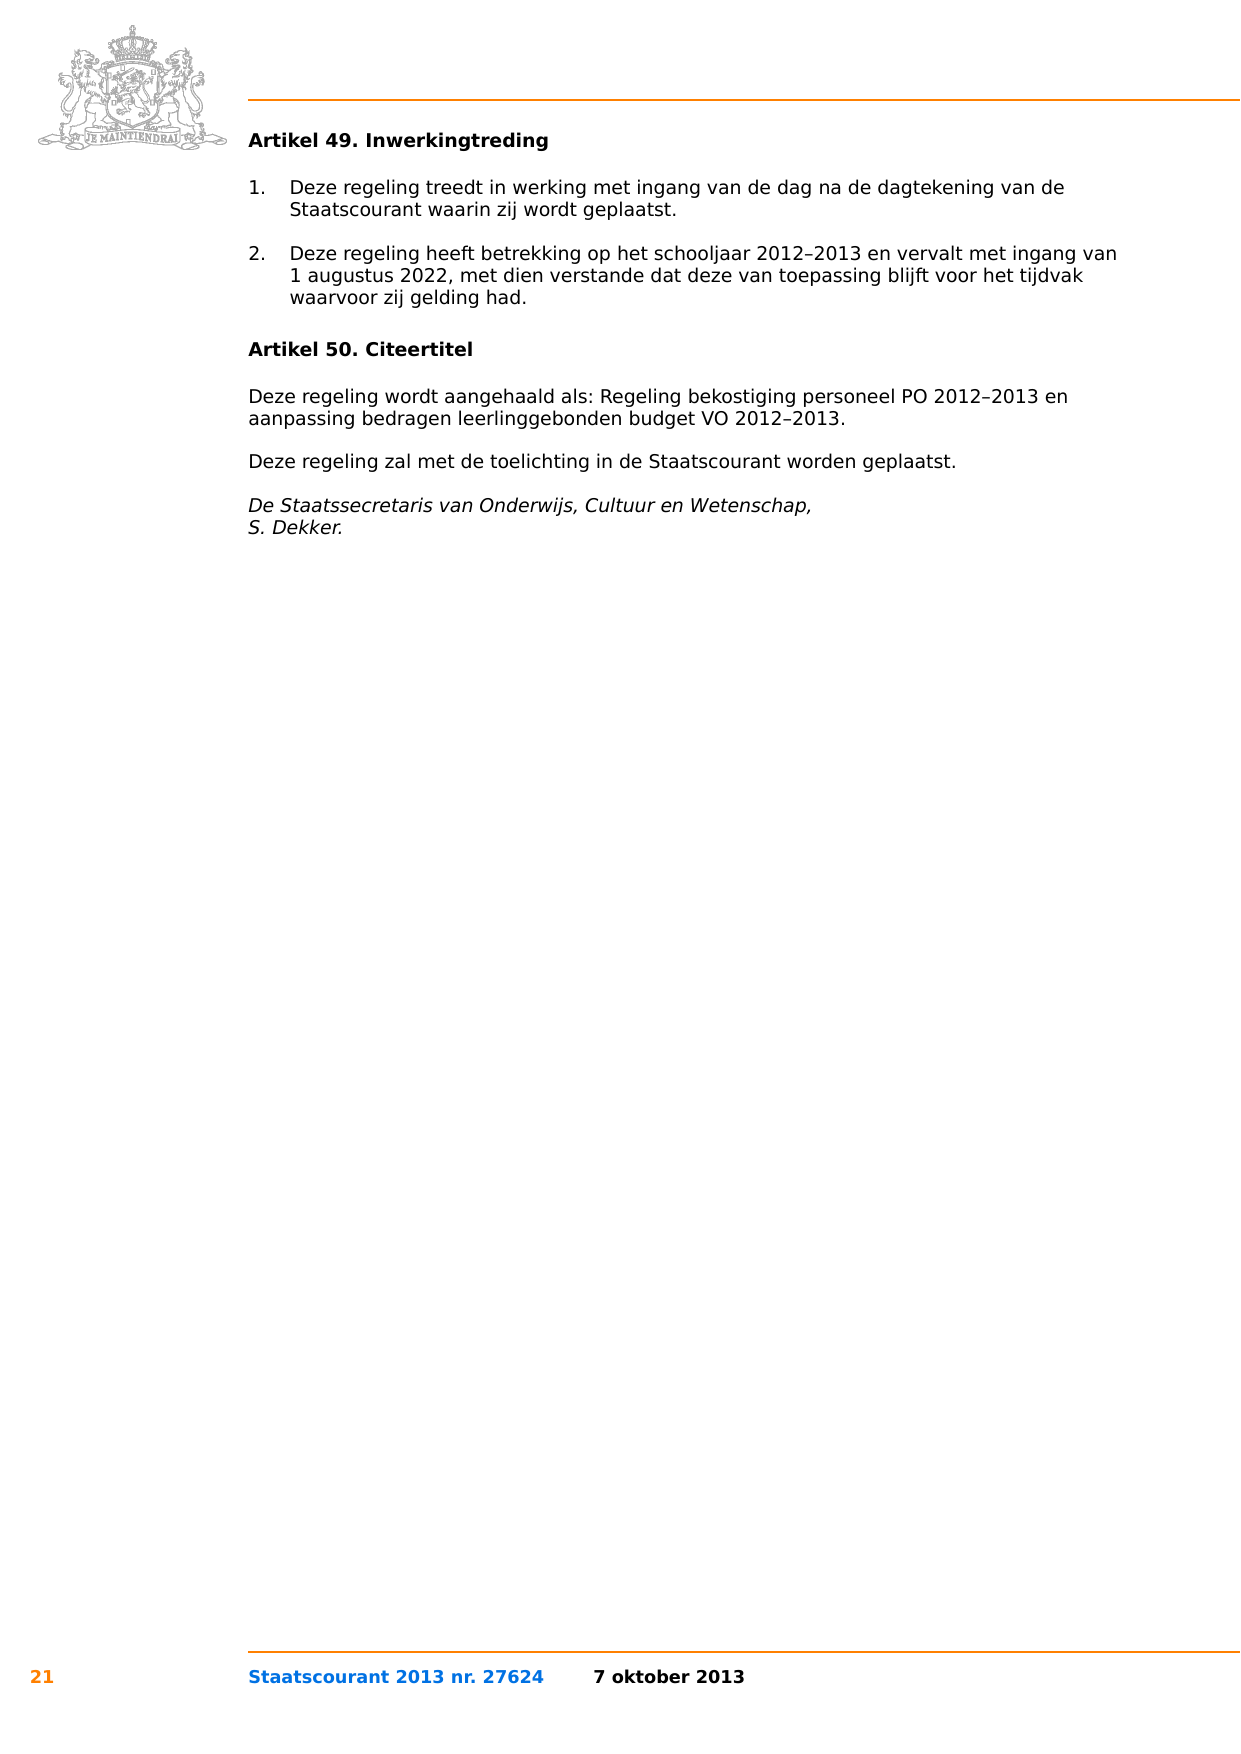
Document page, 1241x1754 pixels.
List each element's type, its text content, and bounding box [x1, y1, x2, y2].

text De Staatssecretaris van Onderwijs, Cultuur en Wetenschap, S. Dekker. [248, 495, 1163, 539]
subtitle Artikel 49. Inwerkingtreding [248, 130, 1163, 152]
text Deze regeling zal met de toelichting in de Staatscourant worden geplaatst. [248, 451, 1163, 473]
text 1. Deze regeling treedt in werking met ingang van de dag na de dagtekening van de Staatscourant waarin zij wordt geplaatst. [248, 177, 1163, 221]
picture [38, 25, 227, 150]
subtitle Artikel 50. Citeertitel [248, 339, 1163, 361]
text 2. Deze regeling heeft betrekking op het schooljaar 2012–2013 en vervalt met ingang van 1 augustus 2022, met dien verstande dat deze van toepassing blijft voor het tijdvak waarvoor zij gelding had. [248, 243, 1163, 309]
text Deze regeling wordt aangehaald als: Regeling bekostiging personeel PO 2012–2013 en aanpassing bedragen leerlinggebonden budget VO 2012–2013. [248, 386, 1163, 429]
